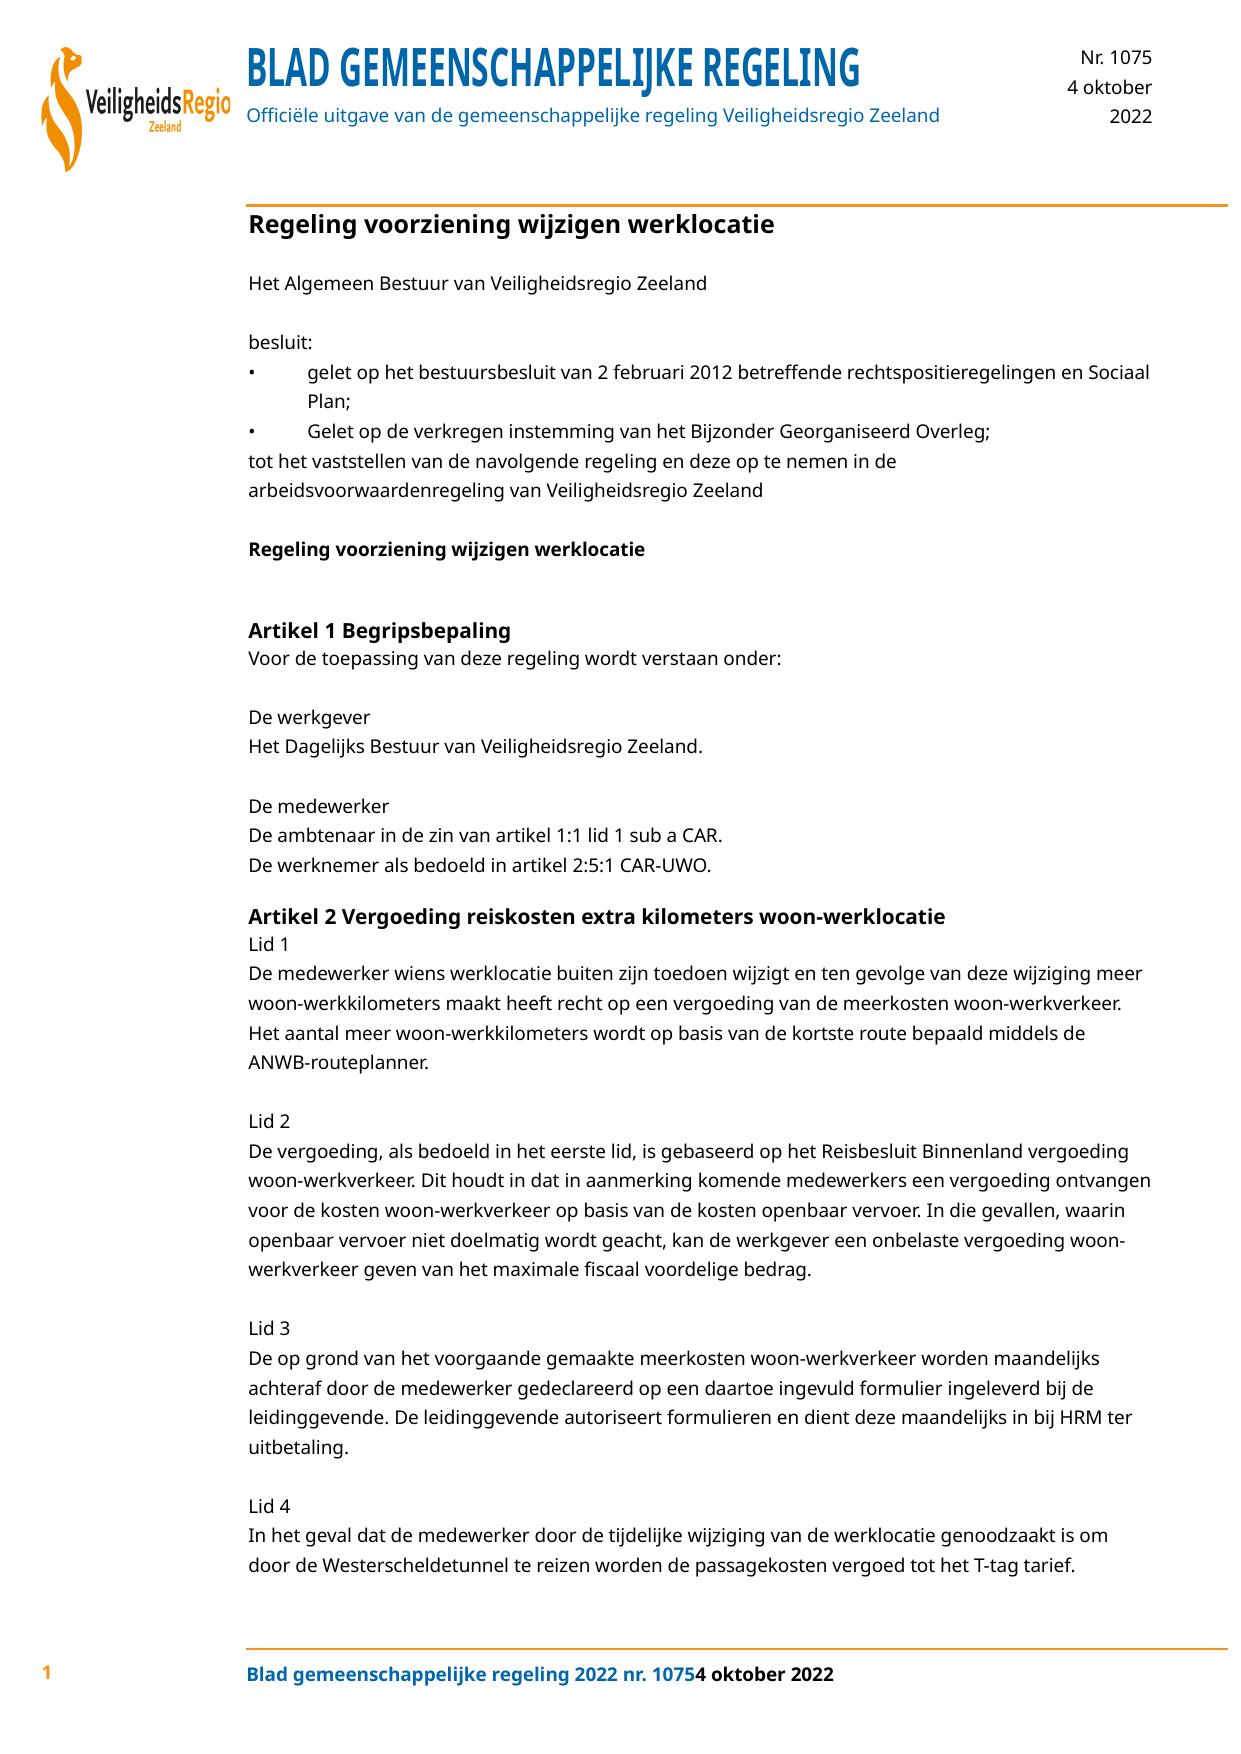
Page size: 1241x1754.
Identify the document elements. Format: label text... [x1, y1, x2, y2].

text Lid 2 [248, 1108, 1152, 1134]
text Het Dagelijks Bestuur van Veiligheidsregio Zeeland. [248, 734, 1152, 759]
text De werknemer als bedoeld in artikel 2:5:1 CAR-UWO. [248, 852, 1152, 878]
text De werkgever [248, 704, 1152, 730]
text De medewerker [248, 793, 1152, 819]
list gelet op het bestuursbesluit van 2 februari 2012 betreffende rechtspositieregelingen en Sociaal Plan; [248, 359, 1152, 414]
text Het Algemeen Bestuur van Veiligheidsregio Zeeland [248, 270, 1152, 296]
text Regeling voorziening wijzigen werklocatie [248, 537, 1152, 562]
text Artikel 2 Vergoeding reiskosten extra kilometers woon-werklocatie [248, 902, 1152, 931]
text Voor de toepassing van deze regeling wordt verstaan onder: [248, 645, 1152, 671]
text In het geval dat de medewerker door de tijdelijke wijziging van de werklocatie genoodzaakt is om door de Westerscheldetunnel te reizen worden de passagekosten vergoed tot het T-tag tarief. [248, 1523, 1152, 1578]
text De medewerker wiens werklocatie buiten zijn toedoen wijzigt en ten gevolge van deze wijziging meer woon-werkkilometers maakt heeft recht op een vergoeding van de meerkosten woon-werkverkeer. Het aantal meer woon-werkkilometers wordt op basis van de kortste route bepaald middels de ANWB-routeplanner. [248, 961, 1152, 1075]
text Lid 3 [248, 1316, 1152, 1341]
text De ambtenaar in de zin van artikel 1:1 lid 1 sub a CAR. [248, 822, 1152, 848]
picture [41, 47, 231, 172]
text tot het vaststellen van de navolgende regeling en deze op te nemen in de arbeidsvoorwaardenregeling van Veiligheidsregio Zeeland [248, 448, 1152, 503]
text Artikel 1 Begripsbepaling [248, 617, 1152, 645]
text De vergoeding, als bedoeld in het eerste lid, is gebaseerd op het Reisbesluit Binnenland vergoeding woon-werkverkeer. Dit houdt in dat in aanmerking komende medewerkers een vergoeding ontvangen voor de kosten woon-werkverkeer op basis van de kosten openbaar vervoer. In die gevallen, waarin openbaar vervoer niet doelmatig wordt geacht, kan de werkgever een onbelaste vergoeding woon-werkverkeer geven van het maximale fiscaal voordelige bedrag. [248, 1138, 1152, 1282]
list Gelet op de verkregen instemming van het Bijzonder Georganiseerd Overleg; [248, 418, 1152, 444]
text Regeling voorziening wijzigen werklocatie [248, 207, 1152, 241]
text Lid 4 [248, 1493, 1152, 1519]
text besluit: [248, 329, 1152, 355]
text Lid 1 [248, 931, 1152, 957]
text De op grond van het voorgaande gemaakte meerkosten woon-werkverkeer worden maandelijks achteraf door de medewerker gedeclareerd op een daartoe ingevuld formulier ingeleverd bij de leidinggevende. De leidinggevende autoriseert formulieren en dient deze maandelijks in bij HRM ter uitbetaling. [248, 1345, 1152, 1459]
